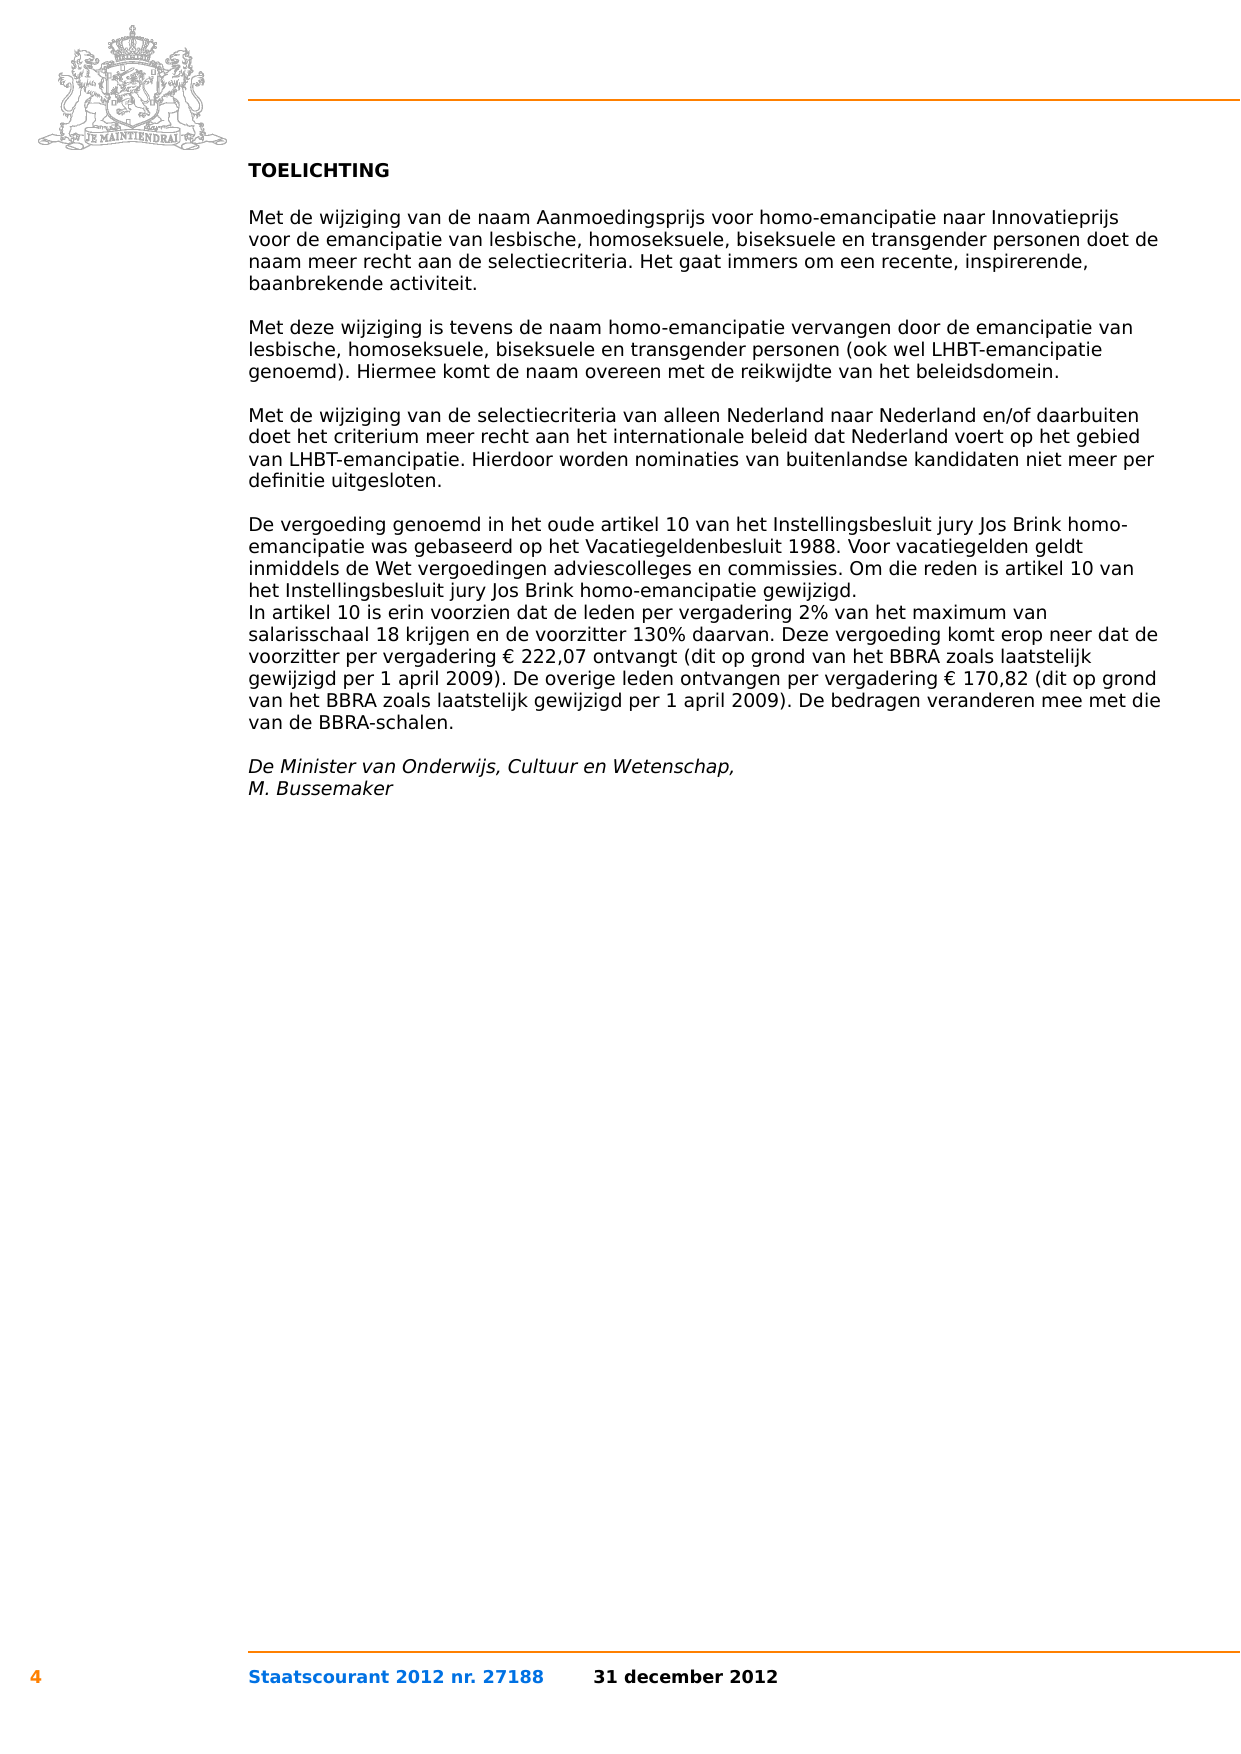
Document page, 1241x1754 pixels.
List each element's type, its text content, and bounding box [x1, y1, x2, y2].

text Met deze wijziging is tevens de naam homo-emancipatie vervangen door de emancipatie van lesbische, homoseksuele, biseksuele en transgender personen (ook wel LHBT-emancipatie genoemd). Hiermee komt de naam overeen met de reikwijdte van het beleidsdomein. [248, 317, 1163, 383]
text Met de wijziging van de selectiecriteria van alleen Nederland naar Nederland en/of daarbuiten doet het criterium meer recht aan het internationale beleid dat Nederland voert op het gebied van LHBT-emancipatie. Hierdoor worden nominaties van buitenlandse kandidaten niet meer per definitie uitgesloten. [248, 404, 1163, 492]
text In artikel 10 is erin voorzien dat de leden per vergadering 2% van het maximum van salarisschaal 18 krijgen en de voorzitter 130% daarvan. Deze vergoeding komt erop neer dat de voorzitter per vergadering € 222,07 ontvangt (dit op grond van het BBRA zoals laatstelijk gewijzigd per 1 april 2009). De overige leden ontvangen per vergadering € 170,82 (dit op grond van het BBRA zoals laatstelijk gewijzigd per 1 april 2009). De bedragen veranderen mee met die van de BBRA-schalen. [248, 602, 1163, 734]
picture [38, 25, 227, 150]
text Met de wijziging van de naam Aanmoedingsprijs voor homo-emancipatie naar Innovatieprijs voor de emancipatie van lesbische, homoseksuele, biseksuele en transgender personen doet de naam meer recht aan de selectiecriteria. Het gaat immers om een recente, inspirerende, baanbrekende activiteit. [248, 207, 1163, 295]
subtitle TOELICHTING [248, 160, 1163, 182]
text De vergoeding genoemd in het oude artikel 10 van het Instellingsbesluit jury Jos Brink homo-emancipatie was gebaseerd op het Vacatiegeldenbesluit 1988. Voor vacatiegelden geldt inmiddels de Wet vergoedingen adviescolleges en commissies. Om die reden is artikel 10 van het Instellingsbesluit jury Jos Brink homo-emancipatie gewijzigd. [248, 514, 1163, 602]
text De Minister van Onderwijs, Cultuur en Wetenschap, M. Bussemaker [248, 756, 1163, 800]
